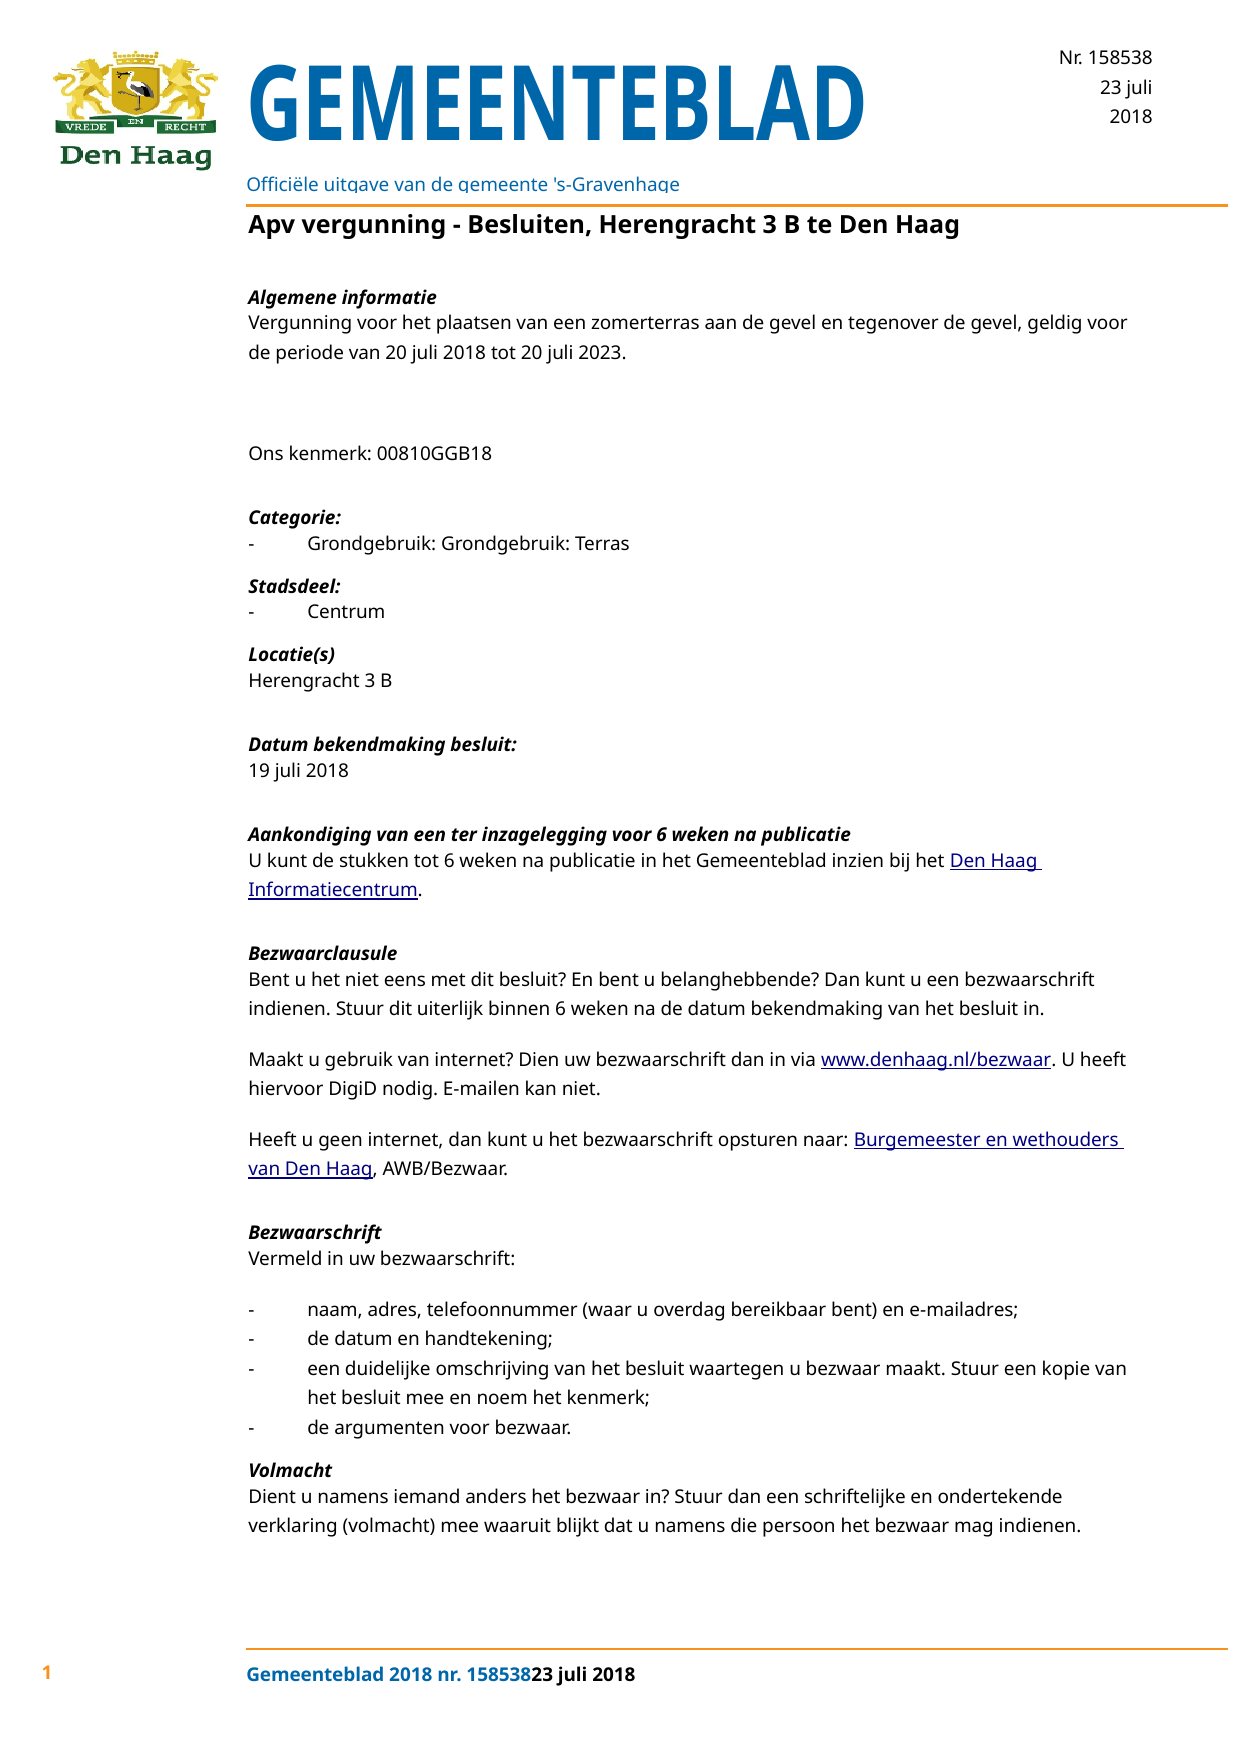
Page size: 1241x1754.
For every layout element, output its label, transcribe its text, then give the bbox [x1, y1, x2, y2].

picture [41, 47, 231, 172]
list de argumenten voor bezwaar. [248, 1414, 1152, 1440]
text Heeft u geen internet, dan kunt u het bezwaarschrift opsturen naar: Burgemeester en wethouders van Den Haag, AWB/Bezwaar. [248, 1126, 1152, 1181]
text Ons kenmerk: 00810GGB18 [248, 440, 1152, 466]
text Bezwaarclausule [248, 940, 1152, 966]
text Herengracht 3 B [248, 667, 1152, 693]
text Dient u namens iemand anders het bezwaar in? Stuur dan een schriftelijke en ondertekende verklaring (volmacht) mee waaruit blijkt dat u namens die persoon het bezwaar mag indienen. [248, 1483, 1152, 1538]
text Bezwaarschrift [248, 1219, 1152, 1245]
list de datum en handtekening; [248, 1325, 1152, 1351]
text Vergunning voor het plaatsen van een zomerterras aan de gevel en tegenover de gevel, geldig voor de periode van 20 juli 2018 tot 20 juli 2023. [248, 309, 1152, 365]
text Apv vergunning - Besluiten, Herengracht 3 B te Den Haag [248, 207, 1152, 241]
text Datum bekendmaking besluit: [248, 731, 1152, 757]
text 19 juli 2018 [248, 757, 1152, 783]
text Categorie: [248, 504, 1152, 530]
list een duidelijke omschrijving van het besluit waartegen u bezwaar maakt. Stuur een kopie van het besluit mee en noem het kenmerk; [248, 1355, 1152, 1410]
text Vermeld in uw bezwaarschrift: [248, 1245, 1152, 1271]
text Aankondiging van een ter inzagelegging voor 6 weken na publicatie [248, 821, 1152, 847]
text Algemene informatie [248, 284, 1152, 309]
text Stadsdeel: [248, 573, 1152, 598]
text U kunt de stukken tot 6 weken na publicatie in het Gemeenteblad inzien bij het Den Haag Informatiecentrum. [248, 847, 1152, 902]
text Maakt u gebruik van internet? Dien uw bezwaarschrift dan in via www.denhaag.nl/bezwaar. U heeft hiervoor DigiD nodig. E-mailen kan niet. [248, 1046, 1152, 1101]
text Volmacht [248, 1457, 1152, 1483]
list naam, adres, telefoonnummer (waar u overdag bereikbaar bent) en e-mailadres; [248, 1296, 1152, 1321]
text Bent u het niet eens met dit besluit? En bent u belanghebbende? Dan kunt u een bezwaarschrift indienen. Stuur dit uiterlijk binnen 6 weken na de datum bekendmaking van het besluit in. [248, 966, 1152, 1021]
text Locatie(s) [248, 642, 1152, 667]
list Centrum [248, 598, 1152, 624]
list Grondgebruik: Grondgebruik: Terras [248, 530, 1152, 555]
